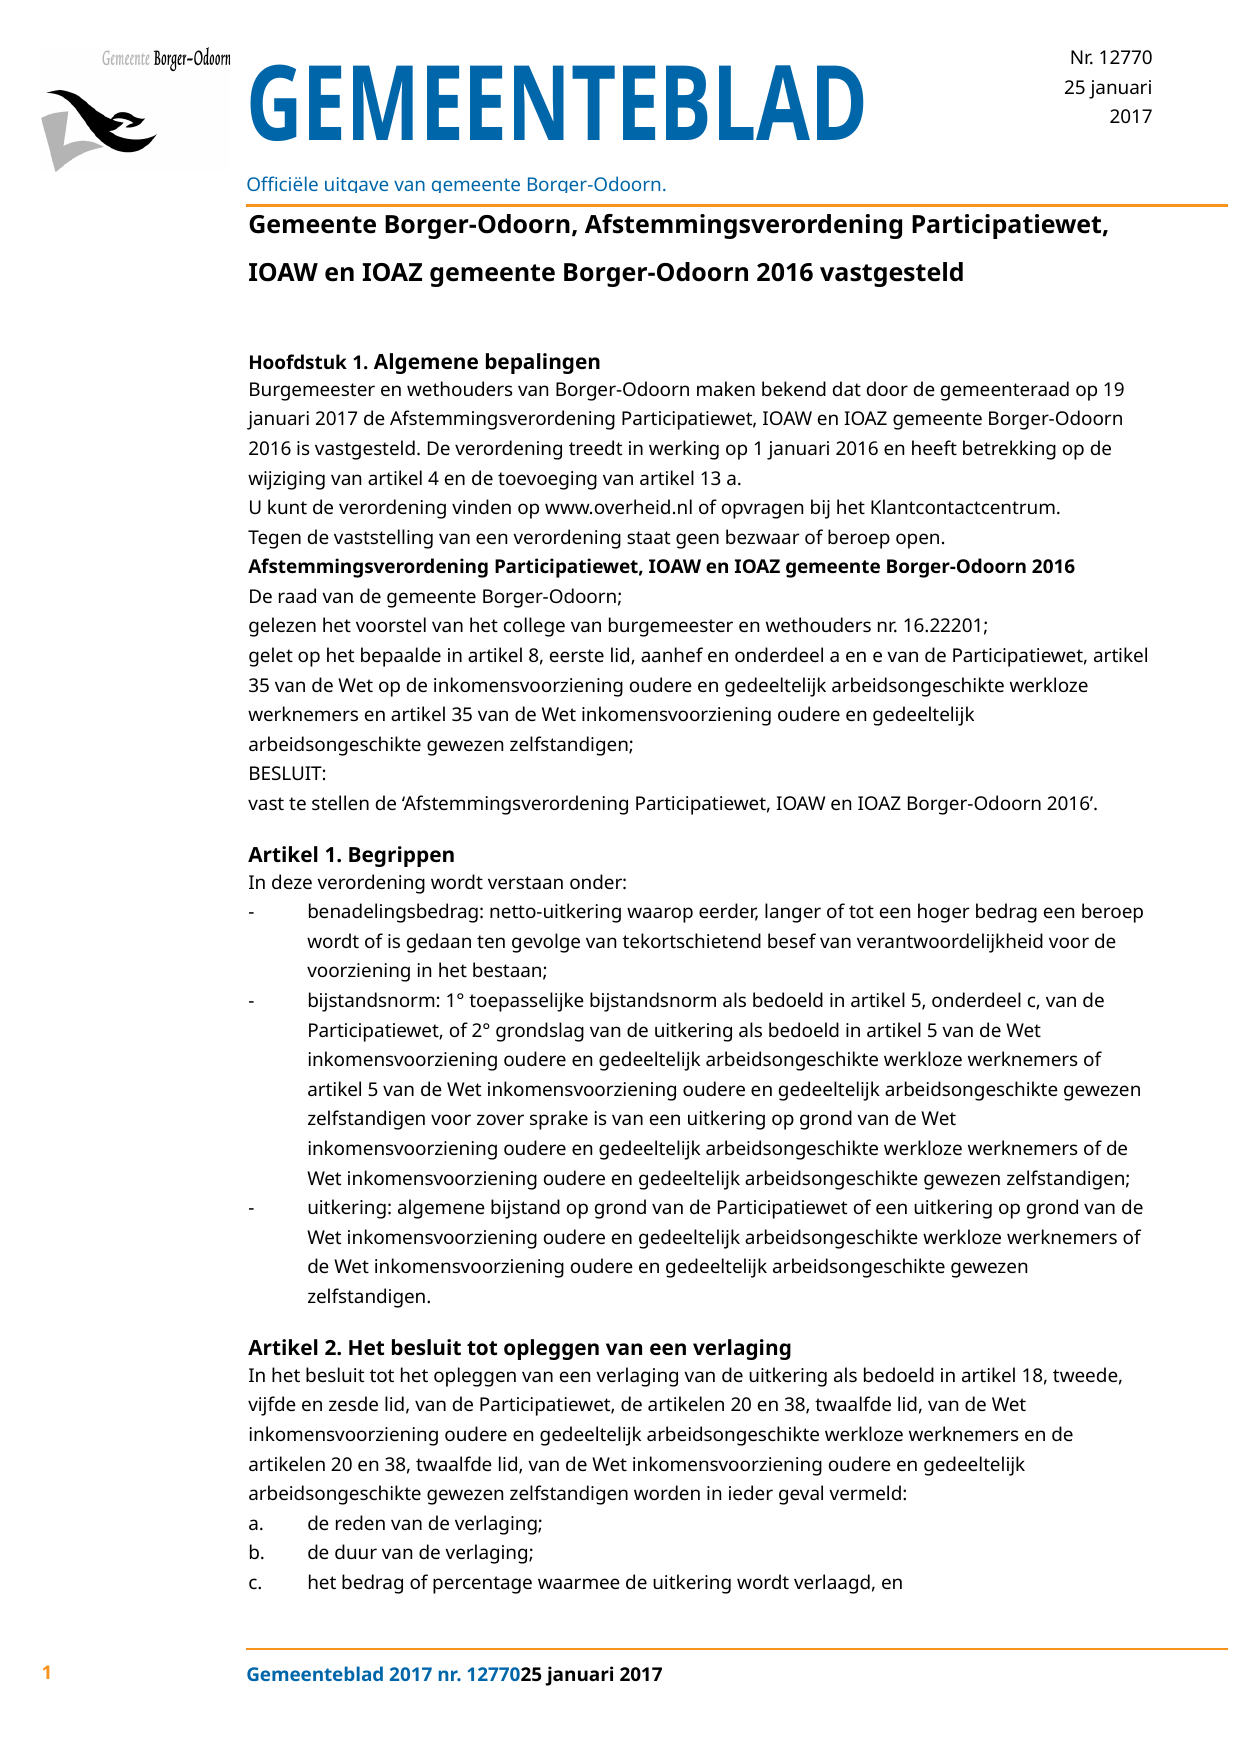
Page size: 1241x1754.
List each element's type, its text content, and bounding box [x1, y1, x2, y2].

list benadelingsbedrag: netto-uitkering waarop eerder, langer of tot een hoger bedrag een beroep wordt of is gedaan ten gevolge van tekortschietend besef van verantwoordelijkheid voor de voorziening in het bestaan; [248, 898, 1152, 983]
text In deze verordening wordt verstaan onder: [248, 869, 1152, 895]
text Burgemeester en wethouders van Borger-Odoorn maken bekend dat door de gemeenteraad op 19 januari 2017 de Afstemmingsverordening Participatiewet, IOAW en IOAZ gemeente Borger-Odoorn 2016 is vastgesteld. De verordening treedt in werking op 1 januari 2016 en heeft betrekking op de wijziging van artikel 4 en de toevoeging van artikel 13 a. [248, 376, 1152, 490]
text vast te stellen de ‘Afstemmingsverordening Participatiewet, IOAW en IOAZ Borger-Odoorn 2016’. [248, 790, 1152, 816]
list bijstandsnorm: 1° toepasselijke bijstandsnorm als bedoeld in artikel 5, onderdeel c, van de Participatiewet, of 2° grondslag van de uitkering als bedoeld in artikel 5 van de Wet inkomensvoorziening oudere en gedeeltelijk arbeidsongeschikte werkloze werknemers of artikel 5 van de Wet inkomensvoorziening oudere en gedeeltelijk arbeidsongeschikte gewezen zelfstandigen voor zover sprake is van een uitkering op grond van de Wet inkomensvoorziening oudere en gedeeltelijk arbeidsongeschikte werkloze werknemers of de Wet inkomensvoorziening oudere en gedeeltelijk arbeidsongeschikte gewezen zelfstandigen; [248, 987, 1152, 1191]
text Tegen de vaststelling van een verordening staat geen bezwaar of beroep open. [248, 524, 1152, 549]
picture [41, 47, 231, 172]
text Afstemmingsverordening Participatiewet, IOAW en IOAZ gemeente Borger-Odoorn 2016 [248, 553, 1152, 579]
list de reden van de verlaging; [248, 1510, 1152, 1536]
text gelet op het bepaalde in artikel 8, eerste lid, aanhef en onderdeel a en e van de Participatiewet, artikel 35 van de Wet op de inkomensvoorziening oudere en gedeeltelijk arbeidsongeschikte werkloze werknemers en artikel 35 van de Wet inkomensvoorziening oudere en gedeeltelijk arbeidsongeschikte gewezen zelfstandigen; [248, 642, 1152, 757]
list uitkering: algemene bijstand op grond van de Participatiewet of een uitkering op grond van de Wet inkomensvoorziening oudere en gedeeltelijk arbeidsongeschikte werkloze werknemers of de Wet inkomensvoorziening oudere en gedeeltelijk arbeidsongeschikte gewezen zelfstandigen. [248, 1194, 1152, 1309]
text U kunt de verordening vinden op www.overheid.nl of opvragen bij het Klantcontactcentrum. [248, 494, 1152, 520]
text gelezen het voorstel van het college van burgemeester en wethouders nr. 16.22201; [248, 613, 1152, 638]
list de duur van de verlaging; [248, 1539, 1152, 1565]
text Gemeente Borger-Odoorn, Afstemmingsverordening Participatiewet, IOAW en IOAZ gemeente Borger-Odoorn 2016 vastgesteld [248, 207, 1152, 288]
text Artikel 1. Begrippen [248, 841, 1152, 869]
text De raad van de gemeente Borger-Odoorn; [248, 583, 1152, 609]
text BESLUIT: [248, 761, 1152, 786]
text Hoofdstuk 1. Algemene bepalingen [248, 347, 1152, 376]
list het bedrag of percentage waarmee de uitkering wordt verlaagd, en [248, 1569, 1152, 1595]
text Artikel 2. Het besluit tot opleggen van een verlaging [248, 1333, 1152, 1362]
text In het besluit tot het opleggen van een verlaging van de uitkering als bedoeld in artikel 18, tweede, vijfde en zesde lid, van de Participatiewet, de artikelen 20 en 38, twaalfde lid, van de Wet inkomensvoorziening oudere en gedeeltelijk arbeidsongeschikte werkloze werknemers en de artikelen 20 en 38, twaalfde lid, van de Wet inkomensvoorziening oudere en gedeeltelijk arbeidsongeschikte gewezen zelfstandigen worden in ieder geval vermeld: [248, 1362, 1152, 1506]
